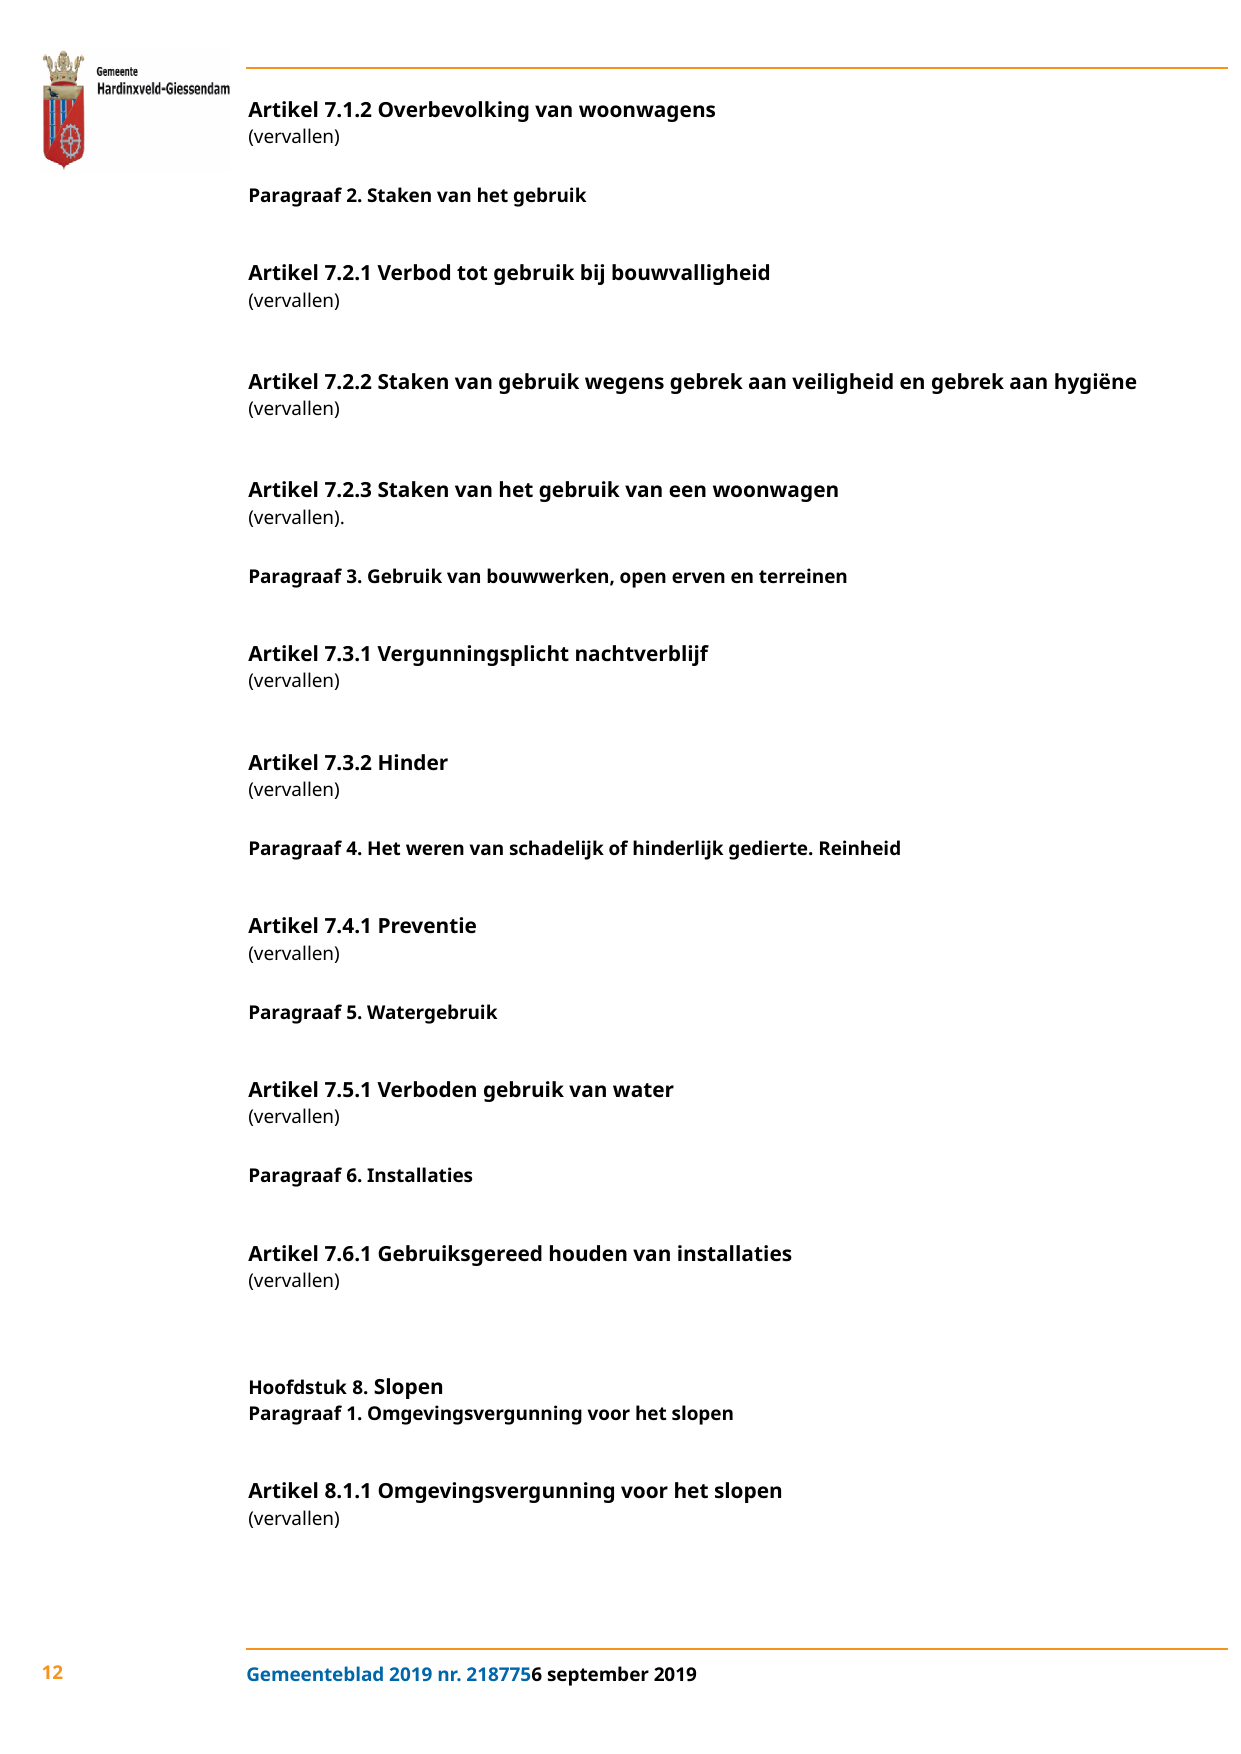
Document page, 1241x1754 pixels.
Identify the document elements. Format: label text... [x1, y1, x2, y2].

text (vervallen) [248, 123, 1152, 149]
text (vervallen) [248, 395, 1152, 421]
text Artikel 7.5.1 Verboden gebruik van water [248, 1075, 1152, 1103]
text (vervallen) [248, 940, 1152, 966]
text Artikel 7.2.2 Staken van gebruik wegens gebrek aan veiligheid en gebrek aan hygiëne [248, 367, 1152, 395]
text Artikel 7.2.3 Staken van het gebruik van een woonwagen [248, 475, 1152, 504]
text Artikel 7.1.2 Overbevolking van woonwagens [248, 95, 1152, 123]
text Paragraaf 5. Watergebruik [248, 999, 1152, 1025]
text (vervallen) [248, 668, 1152, 693]
text Artikel 7.2.1 Verbod tot gebruik bij bouwvalligheid [248, 258, 1152, 287]
text (vervallen). [248, 504, 1152, 529]
text Artikel 7.4.1 Preventie [248, 911, 1152, 940]
text Paragraaf 6. Installaties [248, 1163, 1152, 1188]
text Paragraaf 1. Omgevingsvergunning voor het slopen [248, 1401, 1152, 1426]
text Artikel 7.6.1 Gebruiksgereed houden van installaties [248, 1239, 1152, 1267]
text Artikel 8.1.1 Omgevingsvergunning voor het slopen [248, 1477, 1152, 1505]
text (vervallen) [248, 1505, 1152, 1531]
text Hoofdstuk 8. Slopen [248, 1372, 1152, 1401]
picture [41, 47, 231, 172]
text Artikel 7.3.1 Vergunningsplicht nachtverblijf [248, 639, 1152, 668]
text Paragraaf 2. Staken van het gebruik [248, 182, 1152, 208]
text Paragraaf 4. Het weren van schadelijk of hinderlijk gedierte. Reinheid [248, 835, 1152, 861]
text Artikel 7.3.2 Hinder [248, 748, 1152, 776]
text (vervallen) [248, 776, 1152, 802]
text (vervallen) [248, 287, 1152, 313]
text Paragraaf 3. Gebruik van bouwwerken, open erven en terreinen [248, 563, 1152, 589]
text (vervallen) [248, 1267, 1152, 1293]
text (vervallen) [248, 1103, 1152, 1129]
